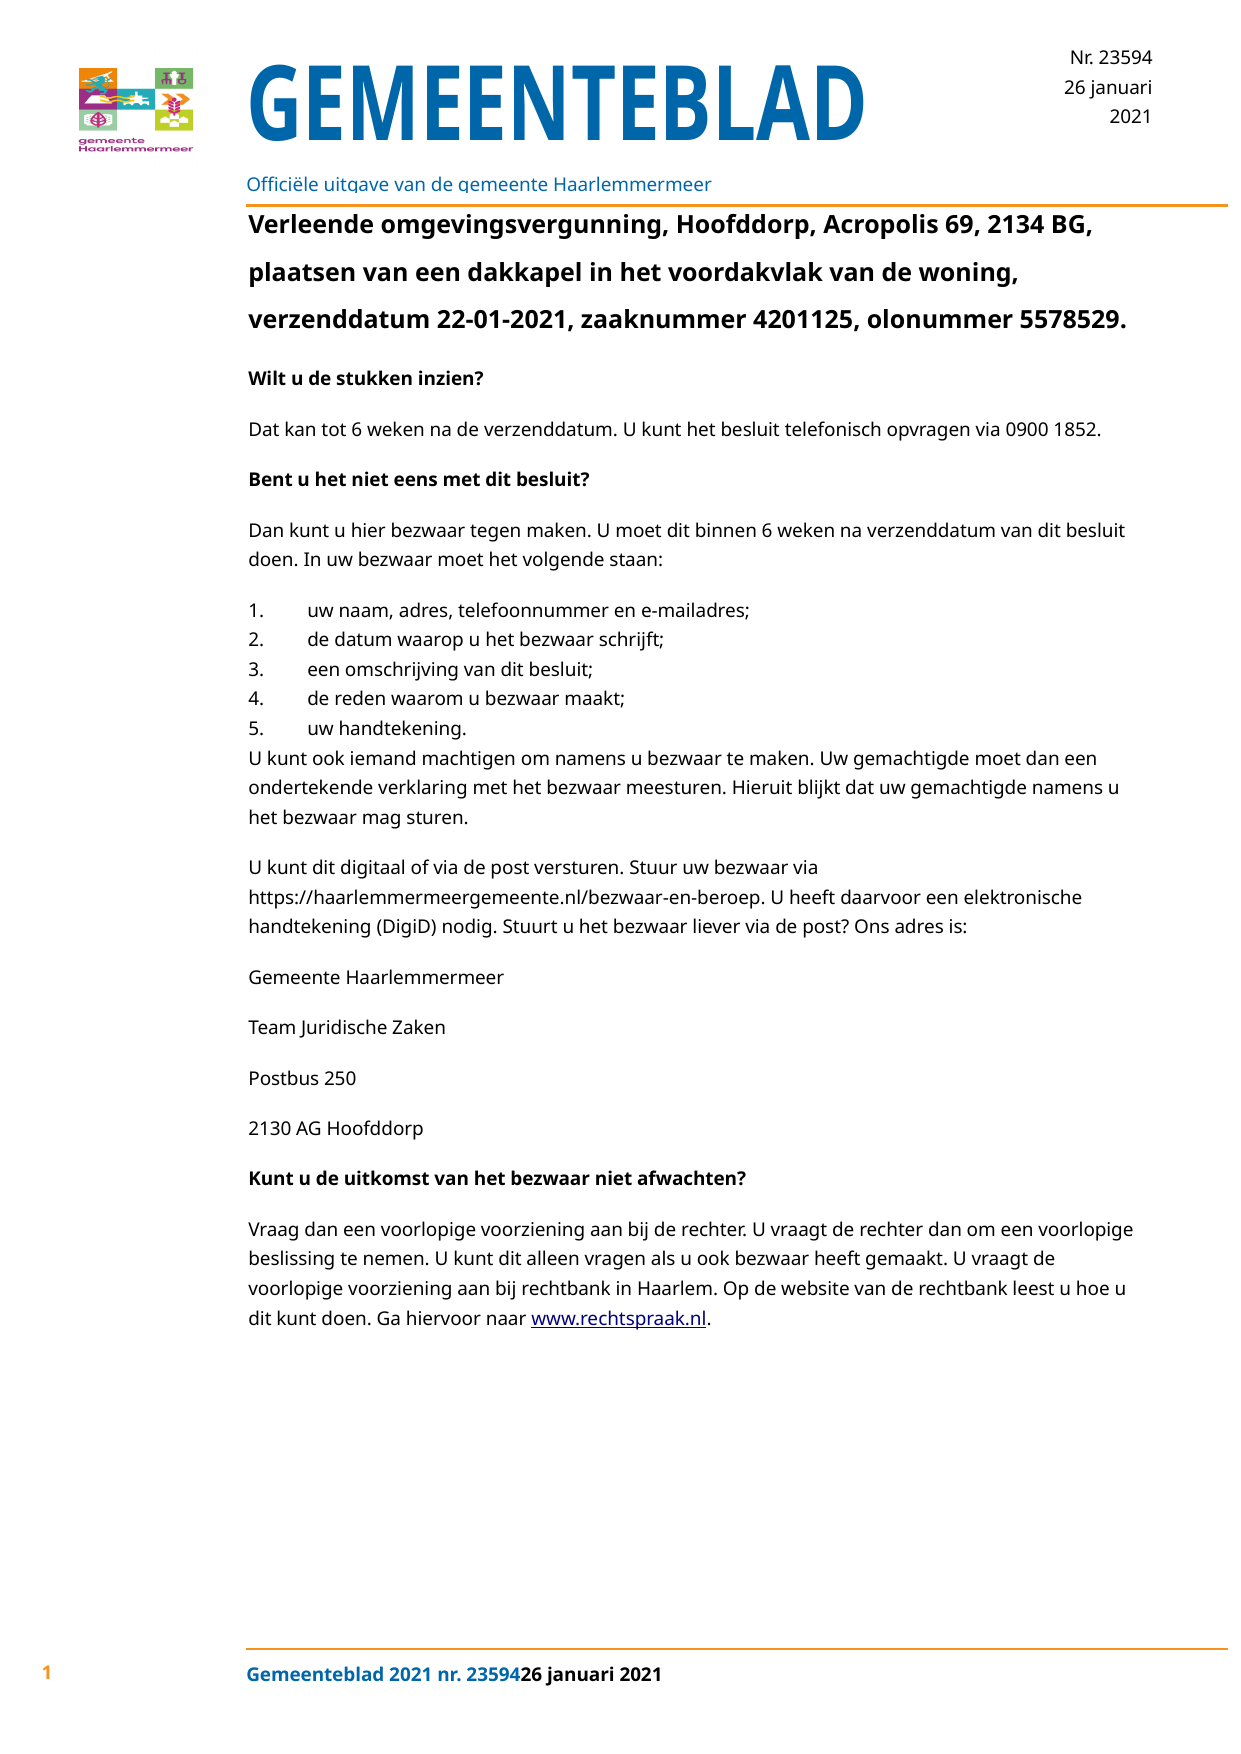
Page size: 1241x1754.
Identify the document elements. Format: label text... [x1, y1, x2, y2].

text Dan kunt u hier bezwaar tegen maken. U moet dit binnen 6 weken na verzenddatum van dit besluit doen. In uw bezwaar moet het volgende staan: [248, 517, 1152, 572]
text Verleende omgevingsvergunning, Hoofddorp, Acropolis 69, 2134 BG, plaatsen van een dakkapel in het voordakvlak van de woning, verzenddatum 22-01-2021, zaaknummer 4201125, olonummer 5578529. [248, 207, 1152, 336]
text Vraag dan een voorlopige voorziening aan bij de rechter. U vraagt de rechter dan om een voorlopige beslissing te nemen. U kunt dit alleen vragen als u ook bezwaar heeft gemaakt. U vraagt de voorlopige voorziening aan bij rechtbank in Haarlem. Op de website van de rechtbank leest u hoe u dit kunt doen. Ga hiervoor naar www.rechtspraak.nl. [248, 1216, 1152, 1330]
text 2130 AG Hoofddorp [248, 1115, 1152, 1141]
text Kunt u de uitkomst van het bezwaar niet afwachten? [248, 1166, 1152, 1191]
text Bent u het niet eens met dit besluit? [248, 466, 1152, 492]
picture [41, 47, 231, 172]
list uw handtekening. [248, 715, 1152, 741]
list de datum waarop u het bezwaar schrijft; [248, 626, 1152, 652]
text U kunt ook iemand machtigen om namens u bezwaar te maken. Uw gemachtigde moet dan een ondertekende verklaring met het bezwaar meesturen. Hieruit blijkt dat uw gemachtigde namens u het bezwaar mag sturen. [248, 745, 1152, 829]
text Postbus 250 [248, 1065, 1152, 1090]
text Dat kan tot 6 weken na de verzenddatum. U kunt het besluit telefonisch opvragen via 0900 1852. [248, 416, 1152, 442]
text Wilt u de stukken inzien? [248, 366, 1152, 391]
list een omschrijving van dit besluit; [248, 656, 1152, 682]
list de reden waarom u bezwaar maakt; [248, 686, 1152, 711]
text U kunt dit digitaal of via de post versturen. Stuur uw bezwaar via https://haarlemmermeergemeente.nl/bezwaar-en-beroep. U heeft daarvoor een elektronische handtekening (DigiD) nodig. Stuurt u het bezwaar liever via de post? Ons adres is: [248, 854, 1152, 939]
text Gemeente Haarlemmermeer [248, 964, 1152, 989]
text Team Juridische Zaken [248, 1014, 1152, 1040]
list uw naam, adres, telefoonnummer en e-mailadres; [248, 597, 1152, 622]
